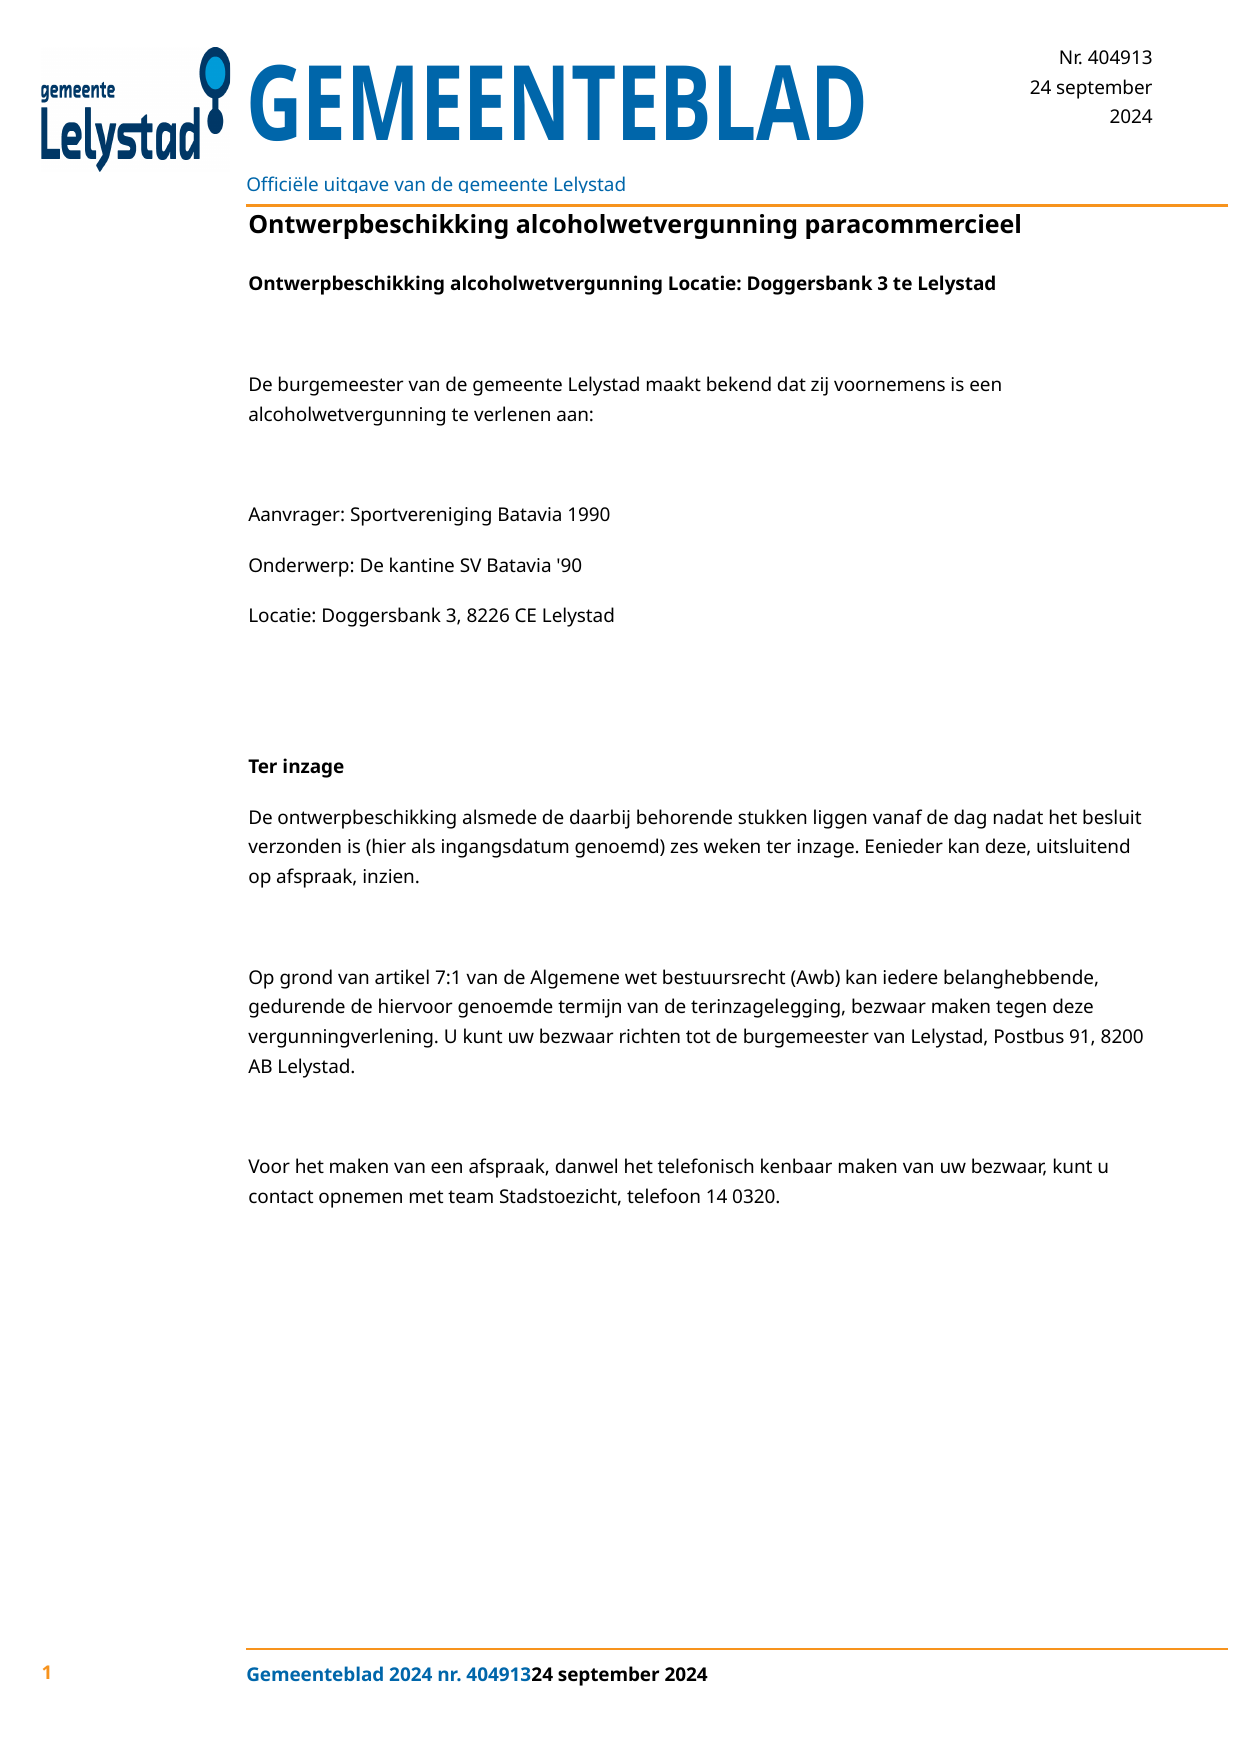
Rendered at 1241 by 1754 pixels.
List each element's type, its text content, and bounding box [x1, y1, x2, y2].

text Locatie: Doggersbank 3, 8226 CE Lelystad [248, 602, 1152, 628]
text Ontwerpbeschikking alcoholwetvergunning Locatie: Doggersbank 3 te Lelystad [248, 270, 1152, 296]
text Aanvrager: Sportvereniging Batavia 1990 [248, 502, 1152, 527]
text Ter inzage [248, 754, 1152, 779]
text Onderwerp: De kantine SV Batavia '90 [248, 552, 1152, 578]
picture [41, 47, 231, 172]
text Op grond van artikel 7:1 van de Algemene wet bestuursrecht (Awb) kan iedere belanghebbende, gedurende de hiervoor genoemde termijn van de terinzagelegging, bezwaar maken tegen deze vergunningverlening. U kunt uw bezwaar richten tot de burgemeester van Lelystad, Postbus 91, 8200 AB Lelystad. [248, 964, 1152, 1078]
text Voor het maken van een afspraak, danwel het telefonisch kenbaar maken van uw bezwaar, kunt u contact opnemen met team Stadstoezicht, telefoon 14 0320. [248, 1154, 1152, 1209]
text De burgemeester van de gemeente Lelystad maakt bekend dat zij voornemens is een alcoholwetvergunning te verlenen aan: [248, 371, 1152, 426]
text Ontwerpbeschikking alcoholwetvergunning paracommercieel [248, 207, 1152, 241]
text De ontwerpbeschikking alsmede de daarbij behorende stukken liggen vanaf de dag nadat het besluit verzonden is (hier als ingangsdatum genoemd) zes weken ter inzage. Eenieder kan deze, uitsluitend op afspraak, inzien. [248, 804, 1152, 889]
